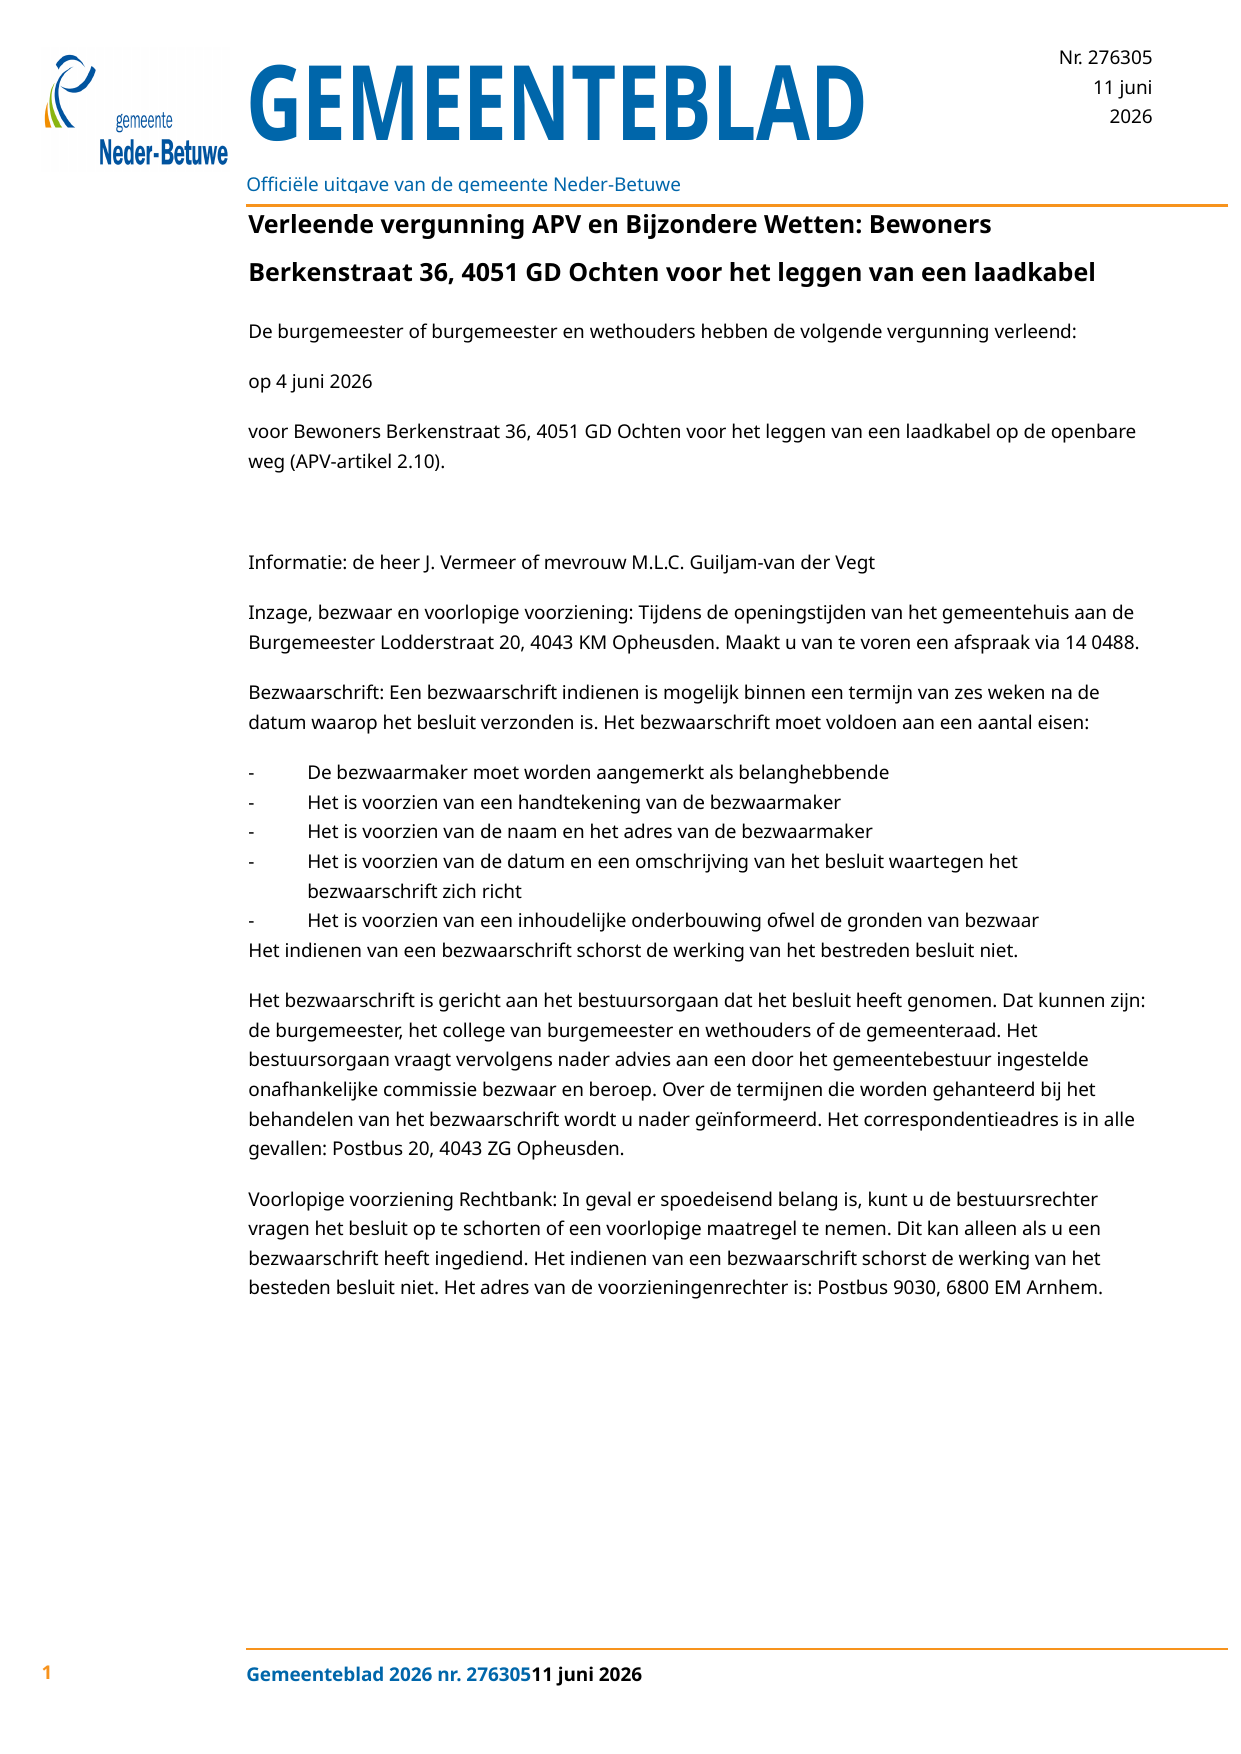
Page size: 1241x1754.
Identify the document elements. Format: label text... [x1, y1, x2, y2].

list De bezwaarmaker moet worden aangemerkt als belanghebbende [248, 759, 1152, 785]
text Bezwaarschrift: Een bezwaarschrift indienen is mogelijk binnen een termijn van zes weken na de datum waarop het besluit verzonden is. Het bezwaarschrift moet voldoen aan een aantal eisen: [248, 679, 1152, 735]
text De burgemeester of burgemeester en wethouders hebben de volgende vergunning verleend: [248, 318, 1152, 344]
text Het bezwaarschrift is gericht aan het bestuursorgaan dat het besluit heeft genomen. Dat kunnen zijn: de burgemeester, het college van burgemeester en wethouders of de gemeenteraad. Het bestuursorgaan vraagt vervolgens nader advies aan een door het gemeentebestuur ingestelde onafhankelijke commissie bezwaar en beroep. Over de termijnen die worden gehanteerd bij het behandelen van het bezwaarschrift wordt u nader geïnformeerd. Het correspondentieadres is in alle gevallen: Postbus 20, 4043 ZG Opheusden. [248, 987, 1152, 1161]
list Het is voorzien van een inhoudelijke onderbouwing ofwel de gronden van bezwaar [248, 907, 1152, 933]
text voor Bewoners Berkenstraat 36, 4051 GD Ochten voor het leggen van een laadkabel op de openbare weg (APV-artikel 2.10). [248, 419, 1152, 474]
text Het indienen van een bezwaarschrift schorst de werking van het bestreden besluit niet. [248, 937, 1152, 963]
text Informatie: de heer J. Vermeer of mevrouw M.L.C. Guiljam-van der Vegt [248, 549, 1152, 575]
list Het is voorzien van een handtekening van de bezwaarmaker [248, 789, 1152, 815]
list Het is voorzien van de naam en het adres van de bezwaarmaker [248, 819, 1152, 844]
picture [41, 47, 231, 172]
text op 4 juni 2026 [248, 368, 1152, 394]
text Voorlopige voorziening Rechtbank: In geval er spoedeisend belang is, kunt u de bestuursrechter vragen het besluit op te schorten of een voorlopige maatregel te nemen. Dit kan alleen als u een bezwaarschrift heeft ingediend. Het indienen van een bezwaarschrift schorst de werking van het besteden besluit niet. Het adres van de voorzieningenrechter is: Postbus 9030, 6800 EM Arnhem. [248, 1186, 1152, 1300]
text Inzage, bezwaar en voorlopige voorziening: Tijdens de openingstijden van het gemeentehuis aan de Burgemeester Lodderstraat 20, 4043 KM Opheusden. Maakt u van te voren een afspraak via 14 0488. [248, 599, 1152, 655]
text Verleende vergunning APV en Bijzondere Wetten: Bewoners Berkenstraat 36, 4051 GD Ochten voor het leggen van een laadkabel [248, 207, 1152, 288]
list Het is voorzien van de datum en een omschrijving van het besluit waartegen het bezwaarschrift zich richt [248, 848, 1152, 904]
